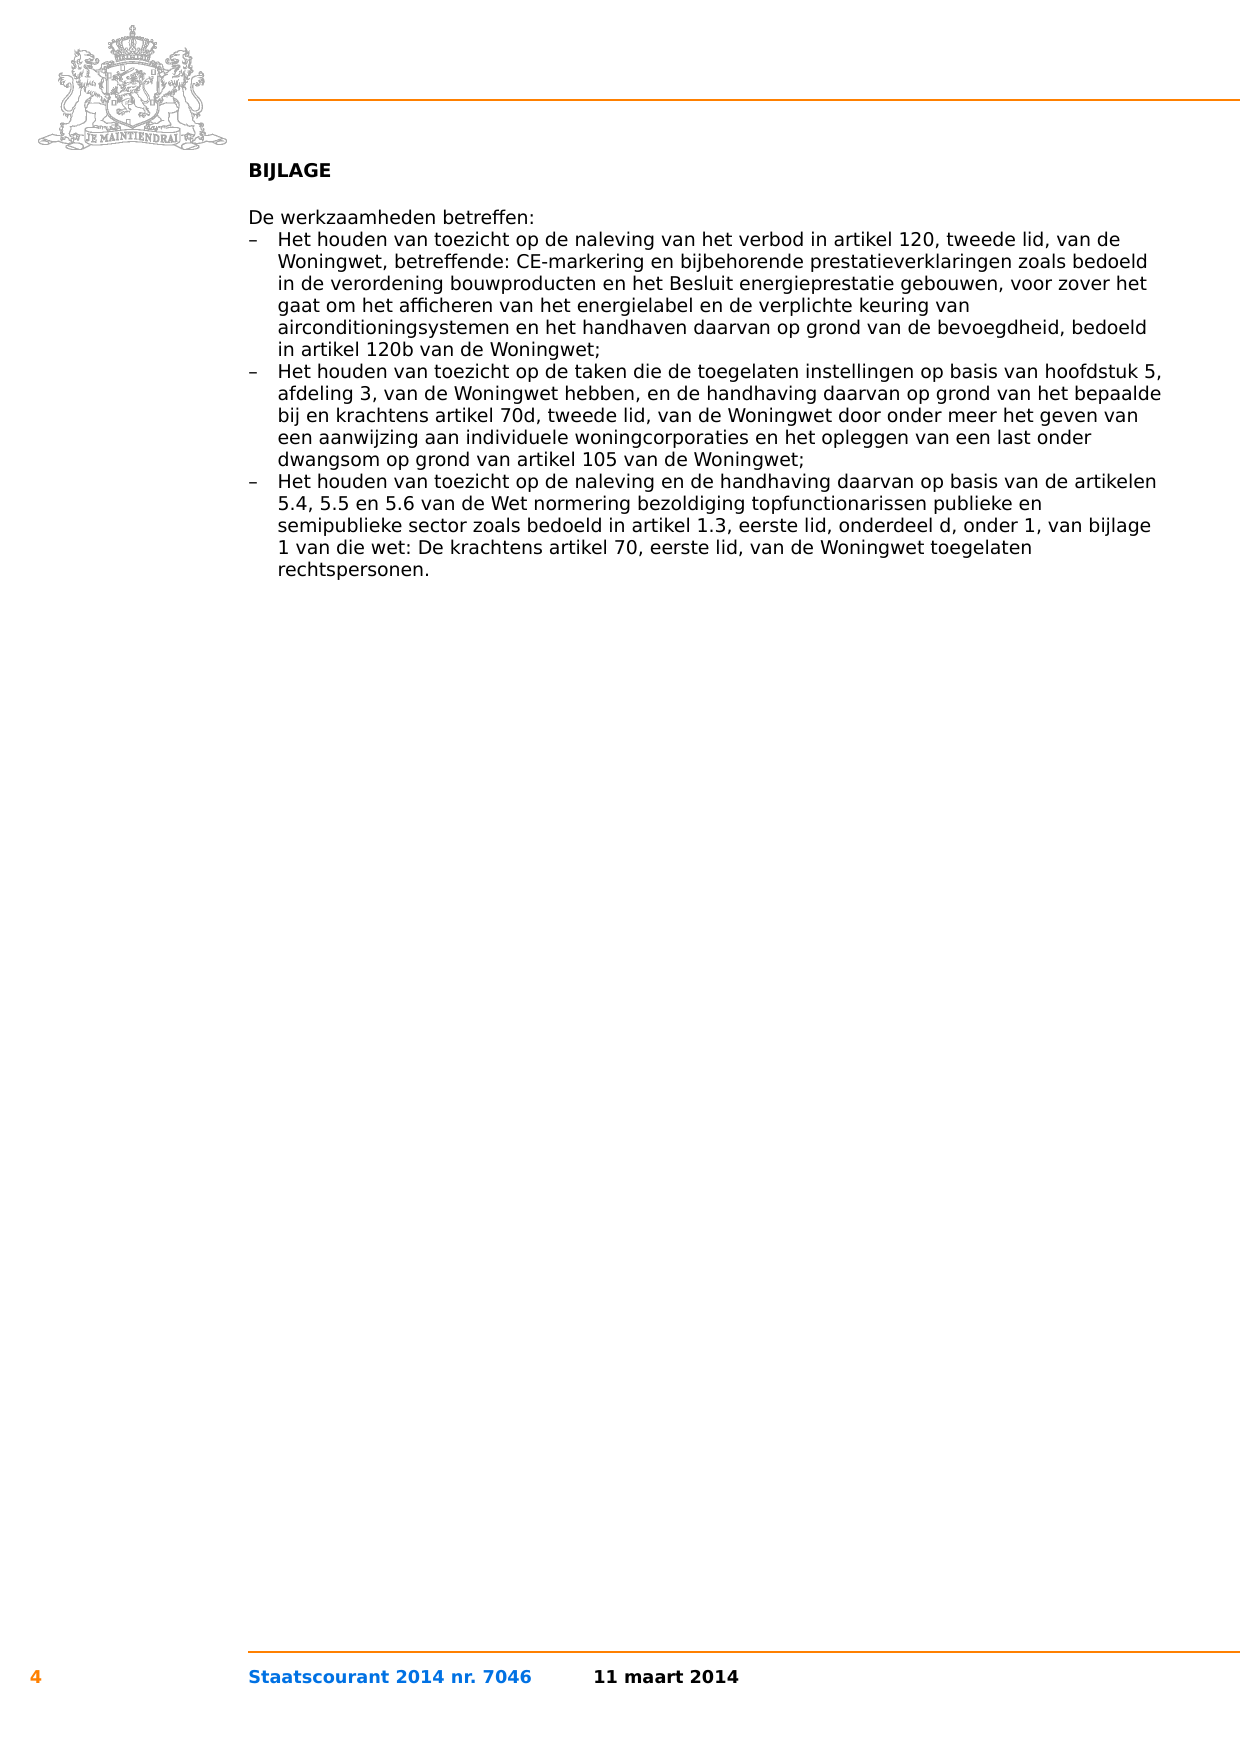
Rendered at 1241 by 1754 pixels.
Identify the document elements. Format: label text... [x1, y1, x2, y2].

text – Het houden van toezicht op de naleving en de handhaving daarvan op basis van de artikelen 5.4, 5.5 en 5.6 van de Wet normering bezoldiging topfunctionarissen publieke en semipublieke sector zoals bedoeld in artikel 1.3, eerste lid, onderdeel d, onder 1, van bijlage 1 van die wet: De krachtens artikel 70, eerste lid, van de Woningwet toegelaten rechtspersonen. [248, 471, 1163, 581]
picture [38, 25, 227, 150]
text – Het houden van toezicht op de taken die de toegelaten instellingen op basis van hoofdstuk 5, afdeling 3, van de Woningwet hebben, en de handhaving daarvan op grond van het bepaalde bij en krachtens artikel 70d, tweede lid, van de Woningwet door onder meer het geven van een aanwijzing aan individuele woningcorporaties en het opleggen van een last onder dwangsom op grond van artikel 105 van de Woningwet; [248, 361, 1163, 471]
text – Het houden van toezicht op de naleving van het verbod in artikel 120, tweede lid, van de Woningwet, betreffende: CE-markering en bijbehorende prestatieverklaringen zoals bedoeld in de verordening bouwproducten en het Besluit energieprestatie gebouwen, voor zover het gaat om het afficheren van het energielabel en de verplichte keuring van airconditioningsystemen en het handhaven daarvan op grond van de bevoegdheid, bedoeld in artikel 120b van de Woningwet; [248, 229, 1163, 361]
text De werkzaamheden betreffen: [248, 207, 1163, 229]
subtitle BIJLAGE [248, 160, 1163, 182]
